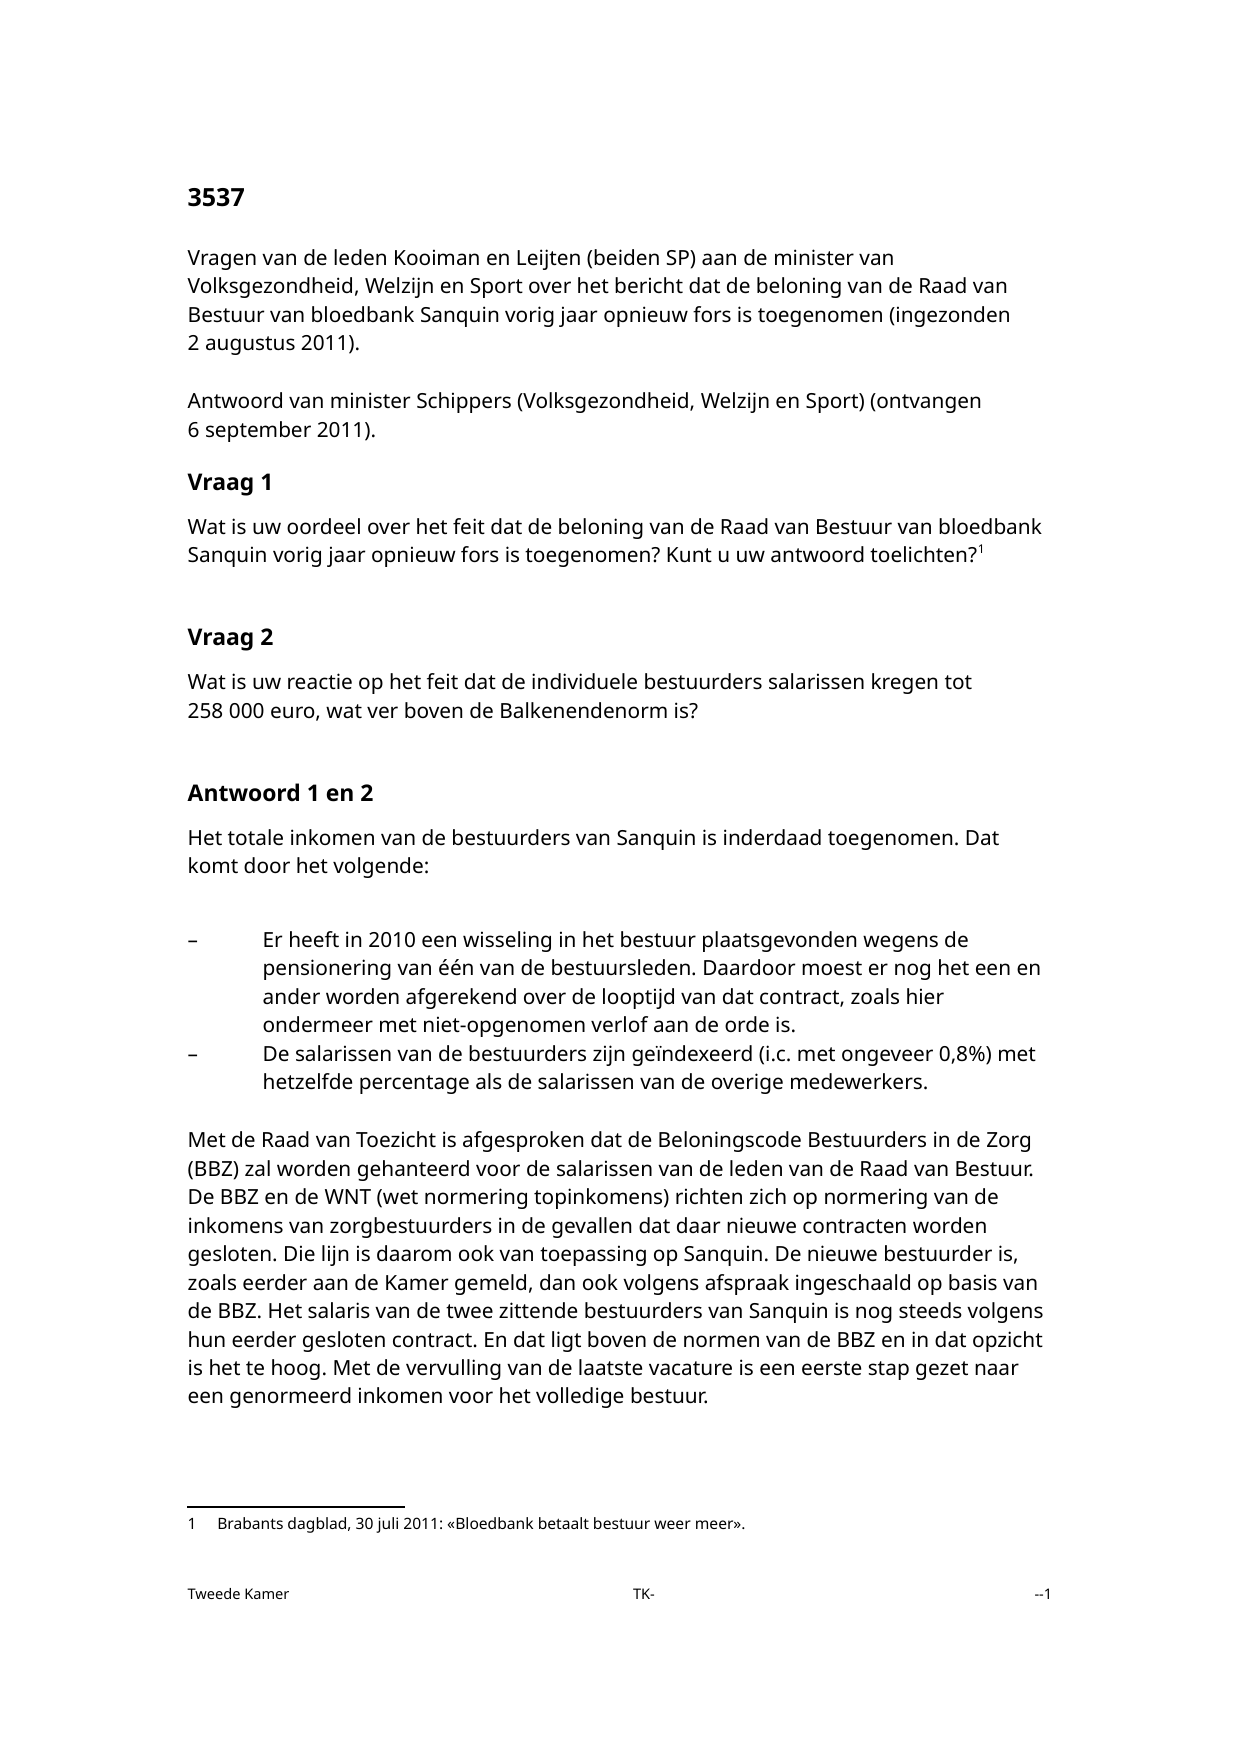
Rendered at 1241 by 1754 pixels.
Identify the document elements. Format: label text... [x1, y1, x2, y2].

text Met de Raad van Toezicht is afgesproken dat de Beloningscode Bestuurders in de Zorg (BBZ) zal worden gehanteerd voor de salarissen van de leden van de Raad van Bestuur. De BBZ en de WNT (wet normering topinkomens) richten zich op normering van de inkomens van zorgbestuurders in de gevallen dat daar nieuwe contracten worden gesloten. Die lijn is daarom ook van toepassing op Sanquin. De nieuwe bestuurder is, zoals eerder aan de Kamer gemeld, dan ook volgens afspraak ingeschaald op basis van de BBZ. Het salaris van de twee zittende bestuurders van Sanquin is nog steeds volgens hun eerder gesloten contract. En dat ligt boven de normen van de BBZ en in dat opzicht is het te hoog. Met de vervulling van de laatste vacature is een eerste stap gezet naar een genormeerd inkomen voor het volledige bestuur. [187, 1126, 1053, 1410]
subtitle Antwoord 1 en 2 [187, 777, 1053, 808]
text Brabants dagblad, 30 juli 2011: «Bloedbank betaalt bestuur weer meer». [187, 1506, 1053, 1534]
list Er heeft in 2010 een wisseling in het bestuur plaatsgevonden wegens de pensionering van één van de bestuursleden. Daardoor moest er nog het een en ander worden afgerekend over de looptijd van dat contract, zoals hier ondermeer met niet-opgenomen verlof aan de orde is. [187, 925, 1053, 1039]
subtitle Vraag 2 [187, 621, 1053, 652]
text 3537 [187, 179, 1053, 213]
text Wat is uw oordeel over het feit dat de beloning van de Raad van Bestuur van bloedbank Sanquin vorig jaar opnieuw fors is toegenomen? Kunt u uw antwoord toelichten? [187, 512, 1053, 569]
text Het totale inkomen van de bestuurders van Sanquin is inderdaad toegenomen. Dat komt door het volgende: [187, 823, 1053, 880]
subtitle Vraag 1 [187, 466, 1053, 497]
text Wat is uw reactie op het feit dat de individuele bestuurders salarissen kregen tot 258 000 euro, wat ver boven de Balkenendenorm is? [187, 667, 1053, 724]
list De salarissen van de bestuurders zijn geïndexeerd (i.c. met ongeveer 0,8%) met hetzelfde percentage als de salarissen van de overige medewerkers. [187, 1039, 1053, 1096]
text Vragen van de leden Kooiman en Leijten (beiden SP) aan de minister van Volksgezondheid, Welzijn en Sport over het bericht dat de beloning van de Raad van Bestuur van bloedbank Sanquin vorig jaar opnieuw fors is toegenomen (ingezonden 2 augustus 2011). [187, 243, 1053, 357]
text Antwoord van minister Schippers (Volksgezondheid, Welzijn en Sport) (ontvangen 6 september 2011). [187, 386, 1053, 443]
